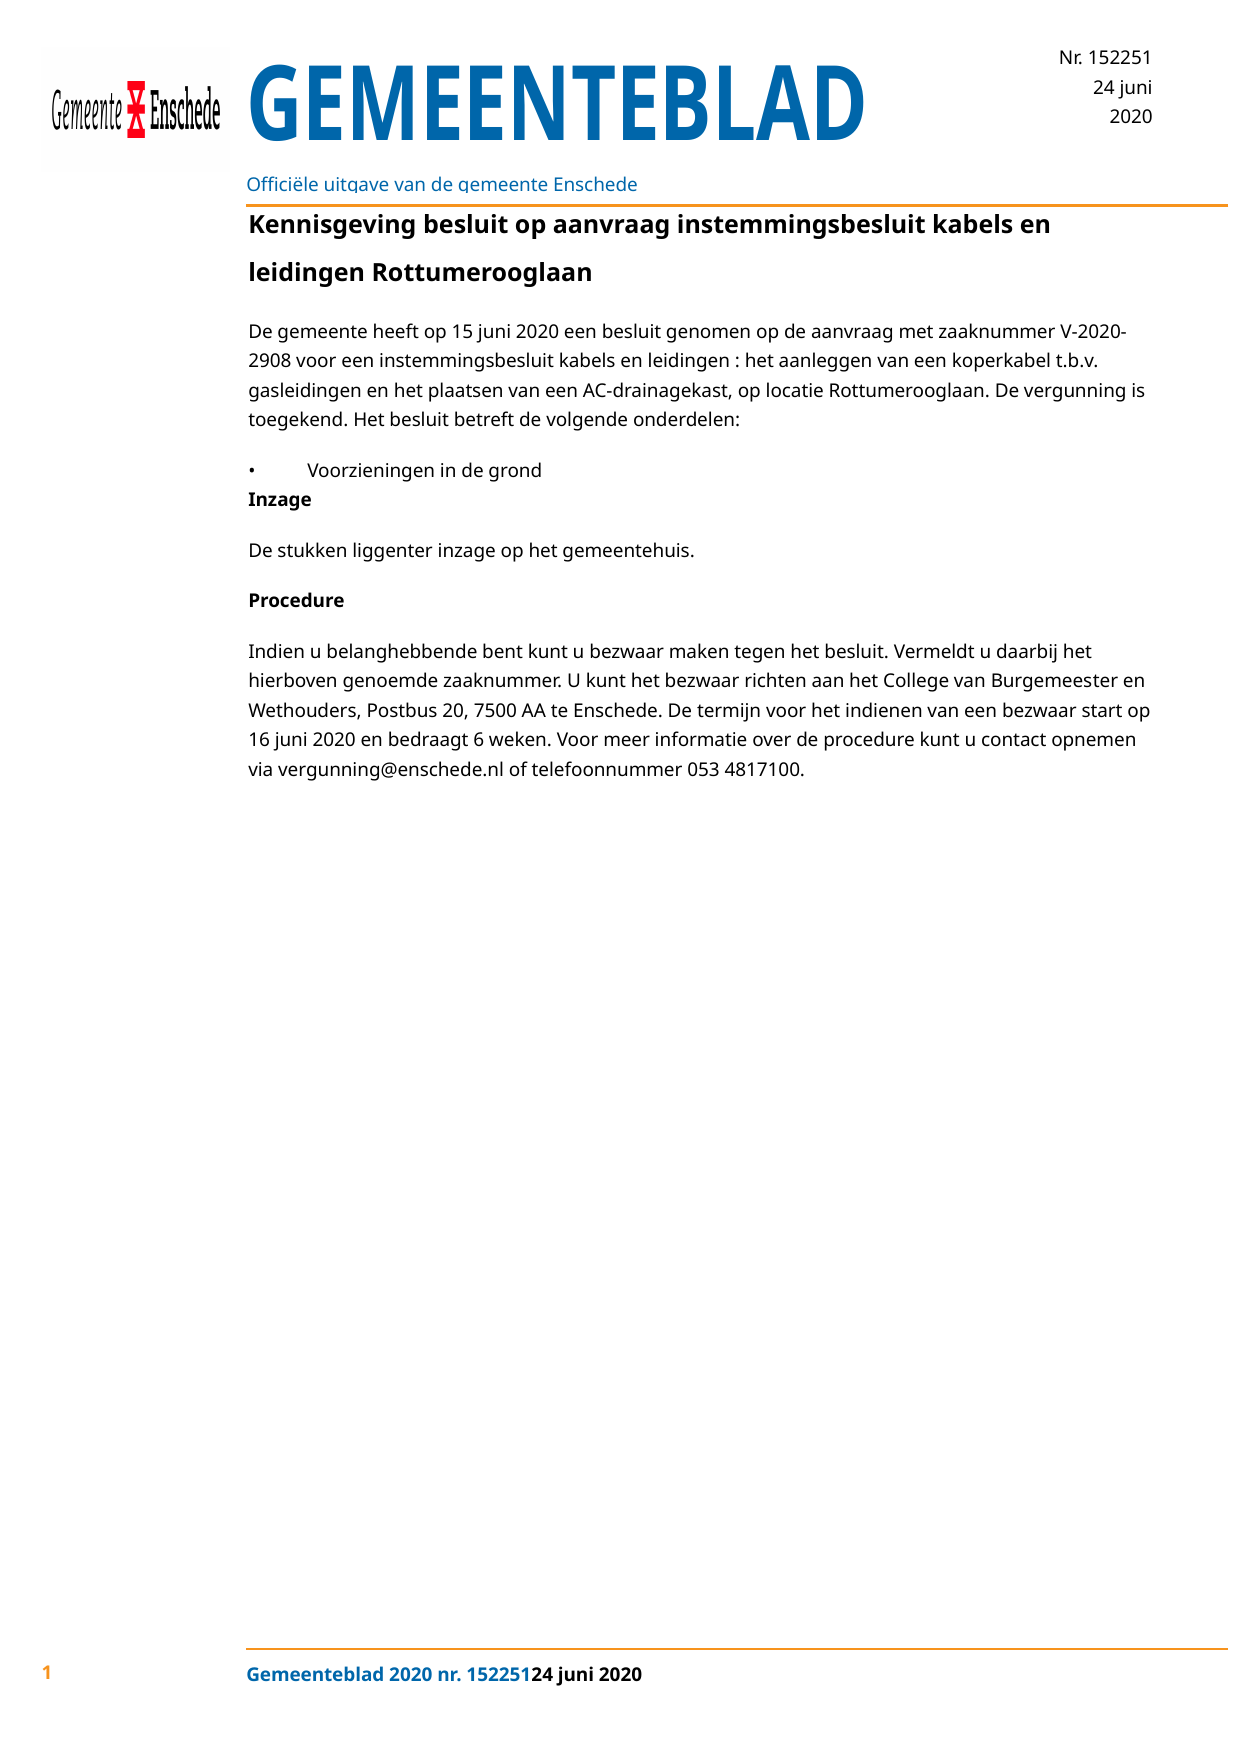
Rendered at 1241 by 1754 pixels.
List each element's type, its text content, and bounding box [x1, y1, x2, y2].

text Kennisgeving besluit op aanvraag instemmingsbesluit kabels en leidingen Rottumerooglaan [248, 207, 1152, 288]
text De gemeente heeft op 15 juni 2020 een besluit genomen op de aanvraag met zaaknummer V-2020-2908 voor een instemmingsbesluit kabels en leidingen : het aanleggen van een koperkabel t.b.v. gasleidingen en het plaatsen van een AC-drainagekast, op locatie Rottumerooglaan. De vergunning is toegekend. Het besluit betreft de volgende onderdelen: [248, 318, 1152, 432]
text Inzage [248, 487, 1152, 512]
text De stukken liggenter inzage op het gemeentehuis. [248, 537, 1152, 563]
text Procedure [248, 587, 1152, 613]
picture [41, 47, 231, 172]
list Voorzieningen in de grond [248, 457, 1152, 483]
text Indien u belanghebbende bent kunt u bezwaar maken tegen het besluit. Vermeldt u daarbij het hierboven genoemde zaaknummer. U kunt het bezwaar richten aan het College van Burgemees­ter en Wethouders, Postbus 20, 7500 AA te Enschede. De termijn voor het indienen van een bezwaar start op 16 juni 2020 en bedraagt 6 weken. Voor meer informatie over de procedure kunt u contact opnemen via vergunning@enschede.nl of telefoonnummer 053 4817100. [248, 638, 1152, 782]
